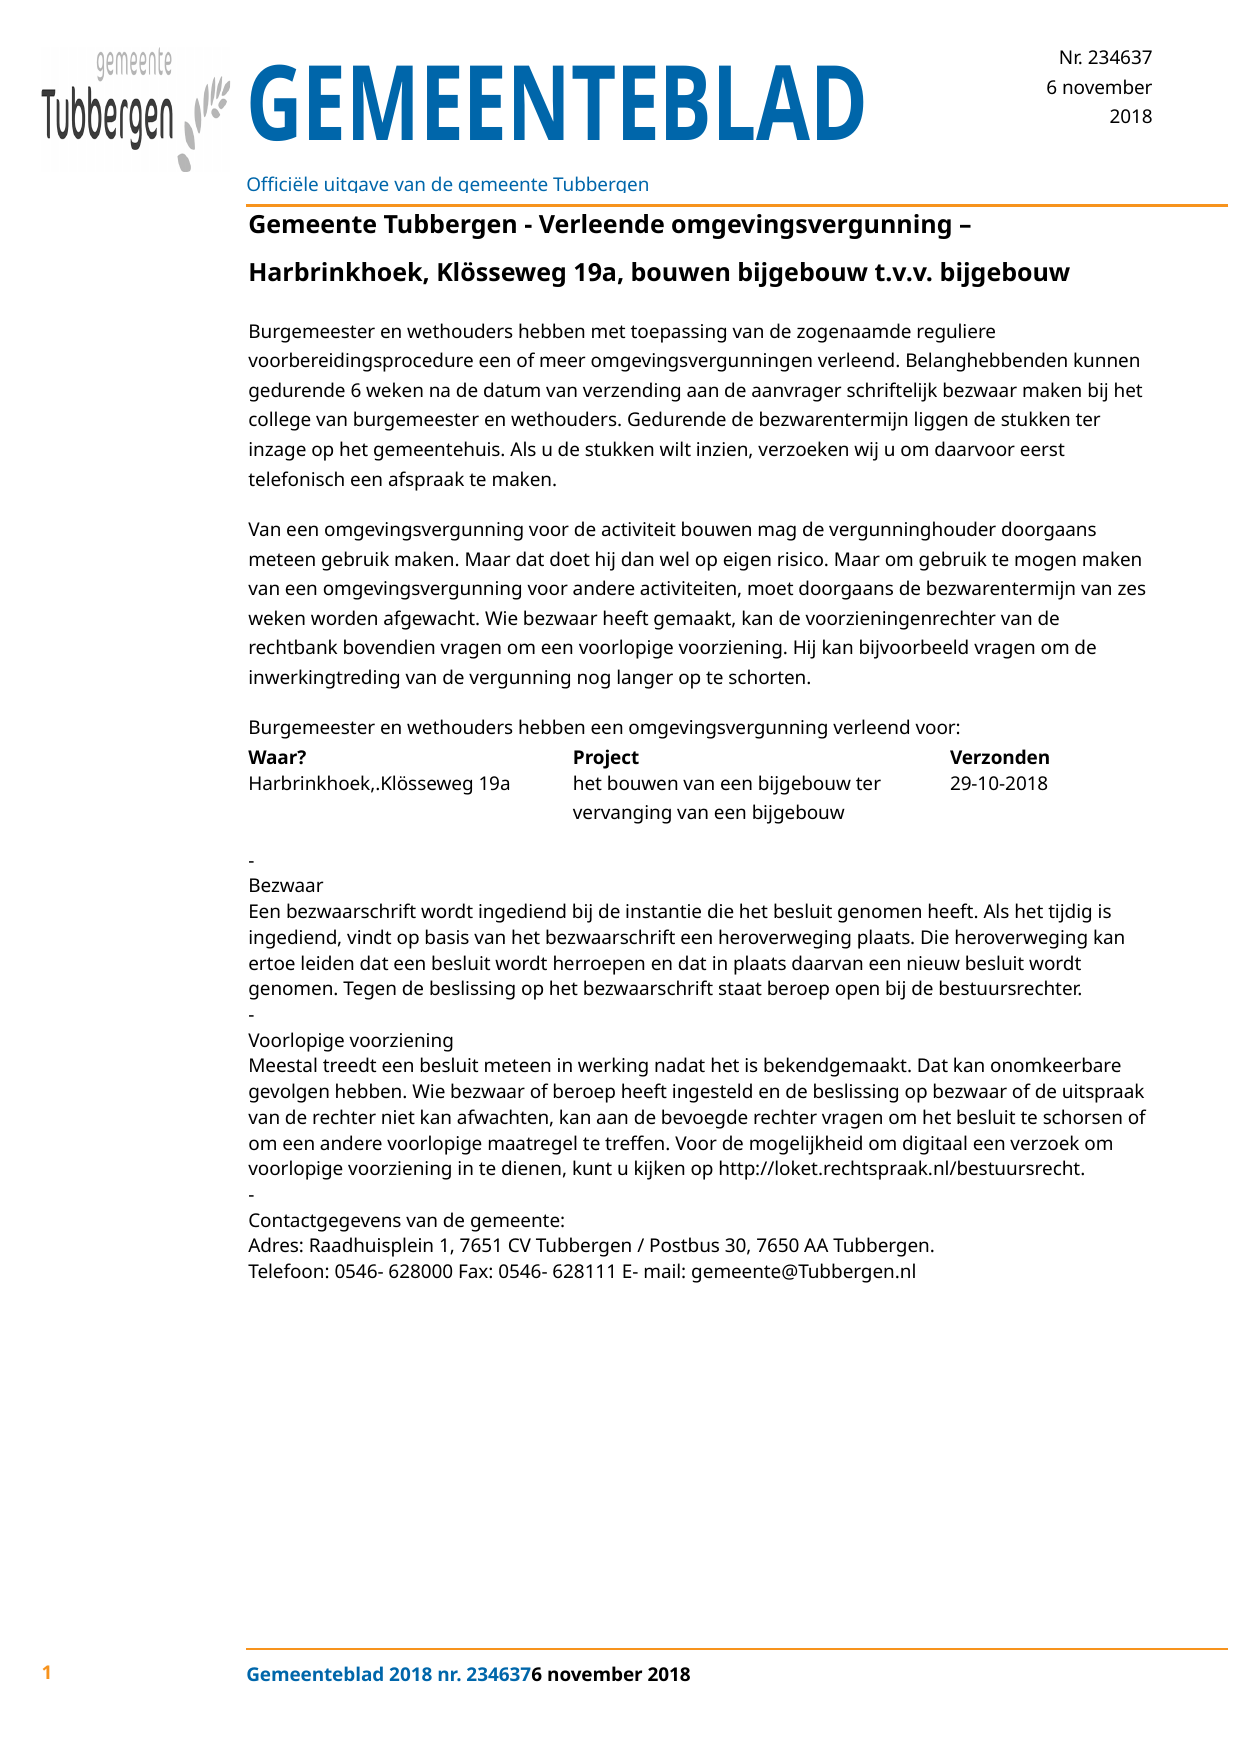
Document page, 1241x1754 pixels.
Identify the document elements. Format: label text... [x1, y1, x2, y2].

text Meestal treedt een besluit meteen in werking nadat het is bekendgemaakt. Dat kan onomkeerbare gevolgen hebben. Wie bezwaar of beroep heeft ingesteld en de beslissing op bezwaar of de uitspraak van de rechter niet kan afwachten, kan aan de bevoegde rechter vragen om het besluit te schorsen of om een andere voorlopige maatregel te treffen. Voor de mogelijkheid om digitaal een verzoek om voorlopige voorziening in te dienen, kunt u kijken op http://loket.rechtspraak.nl/bestuursrecht. [248, 1053, 1152, 1181]
table_header Verzonden [950, 744, 1152, 770]
text Contactgegevens van de gemeente: [248, 1207, 1152, 1233]
text Bezwaar [248, 872, 1152, 898]
table_header Waar? [248, 744, 573, 770]
text Een bezwaarschrift wordt ingediend bij de instantie die het besluit genomen heeft. Als het tijdig is ingediend, vindt op basis van het bezwaarschrift een heroverweging plaats. Die heroverweging kan ertoe leiden dat een besluit wordt herroepen en dat in plaats daarvan een nieuw besluit wordt genomen. Tegen de beslissing op het bezwaarschrift staat beroep open bij de bestuursrechter. [248, 898, 1152, 1001]
text Voorlopige voorziening [248, 1027, 1152, 1053]
text Telefoon: 0546- 628000 Fax: 0546- 628111 E- mail: gemeente@Tubbergen.nl [248, 1258, 1152, 1284]
text Burgemeester en wethouders hebben een omgevingsvergunning verleend voor: [248, 714, 1152, 740]
text Adres: Raadhuisplein 1, 7651 CV Tubbergen / Postbus 30, 7650 AA Tubbergen. [248, 1233, 1152, 1258]
text - [248, 1001, 1152, 1027]
picture [41, 47, 231, 172]
text Van een omgevingsvergunning voor de activiteit bouwen mag de vergunninghouder doorgaans meteen gebruik maken. Maar dat doet hij dan wel op eigen risico. Maar om gebruik te mogen maken van een omgevingsvergunning voor andere activiteiten, moet doorgaans de bezwarentermijn van zes weken worden afgewacht. Wie bezwaar heeft gemaakt, kan de voorzieningenrechter van de rechtbank bovendien vragen om een voorlopige voorziening. Hij kan bijvoorbeeld vragen om de inwerkingtreding van de vergunning nog langer op te schorten. [248, 516, 1152, 690]
text Burgemeester en wethouders hebben met toepassing van de zogenaamde reguliere voorbereidingsprocedure een of meer omgevingsvergunningen verleend. Belanghebbenden kunnen gedurende 6 weken na de datum van verzending aan de aanvrager schriftelijk bezwaar maken bij het college van burgemeester en wethouders. Gedurende de bezwarentermijn liggen de stukken ter inzage op het gemeentehuis. Als u de stukken wilt inzien, verzoeken wij u om daarvoor eerst telefonisch een afspraak te maken. [248, 318, 1152, 492]
table_cell het bouwen van een bijgebouw ter vervanging van een bijgebouw [573, 770, 950, 825]
text - [248, 1181, 1152, 1207]
table_cell Harbrinkhoek,.Klösseweg 19a [248, 770, 573, 825]
table_cell 29-10-2018 [950, 770, 1152, 825]
text Gemeente Tubbergen - Verleende omgevingsvergunning – Harbrinkhoek, Klösseweg 19a, bouwen bijgebouw t.v.v. bijgebouw [248, 207, 1152, 288]
table_header Project [573, 744, 950, 770]
text - [248, 847, 1152, 872]
